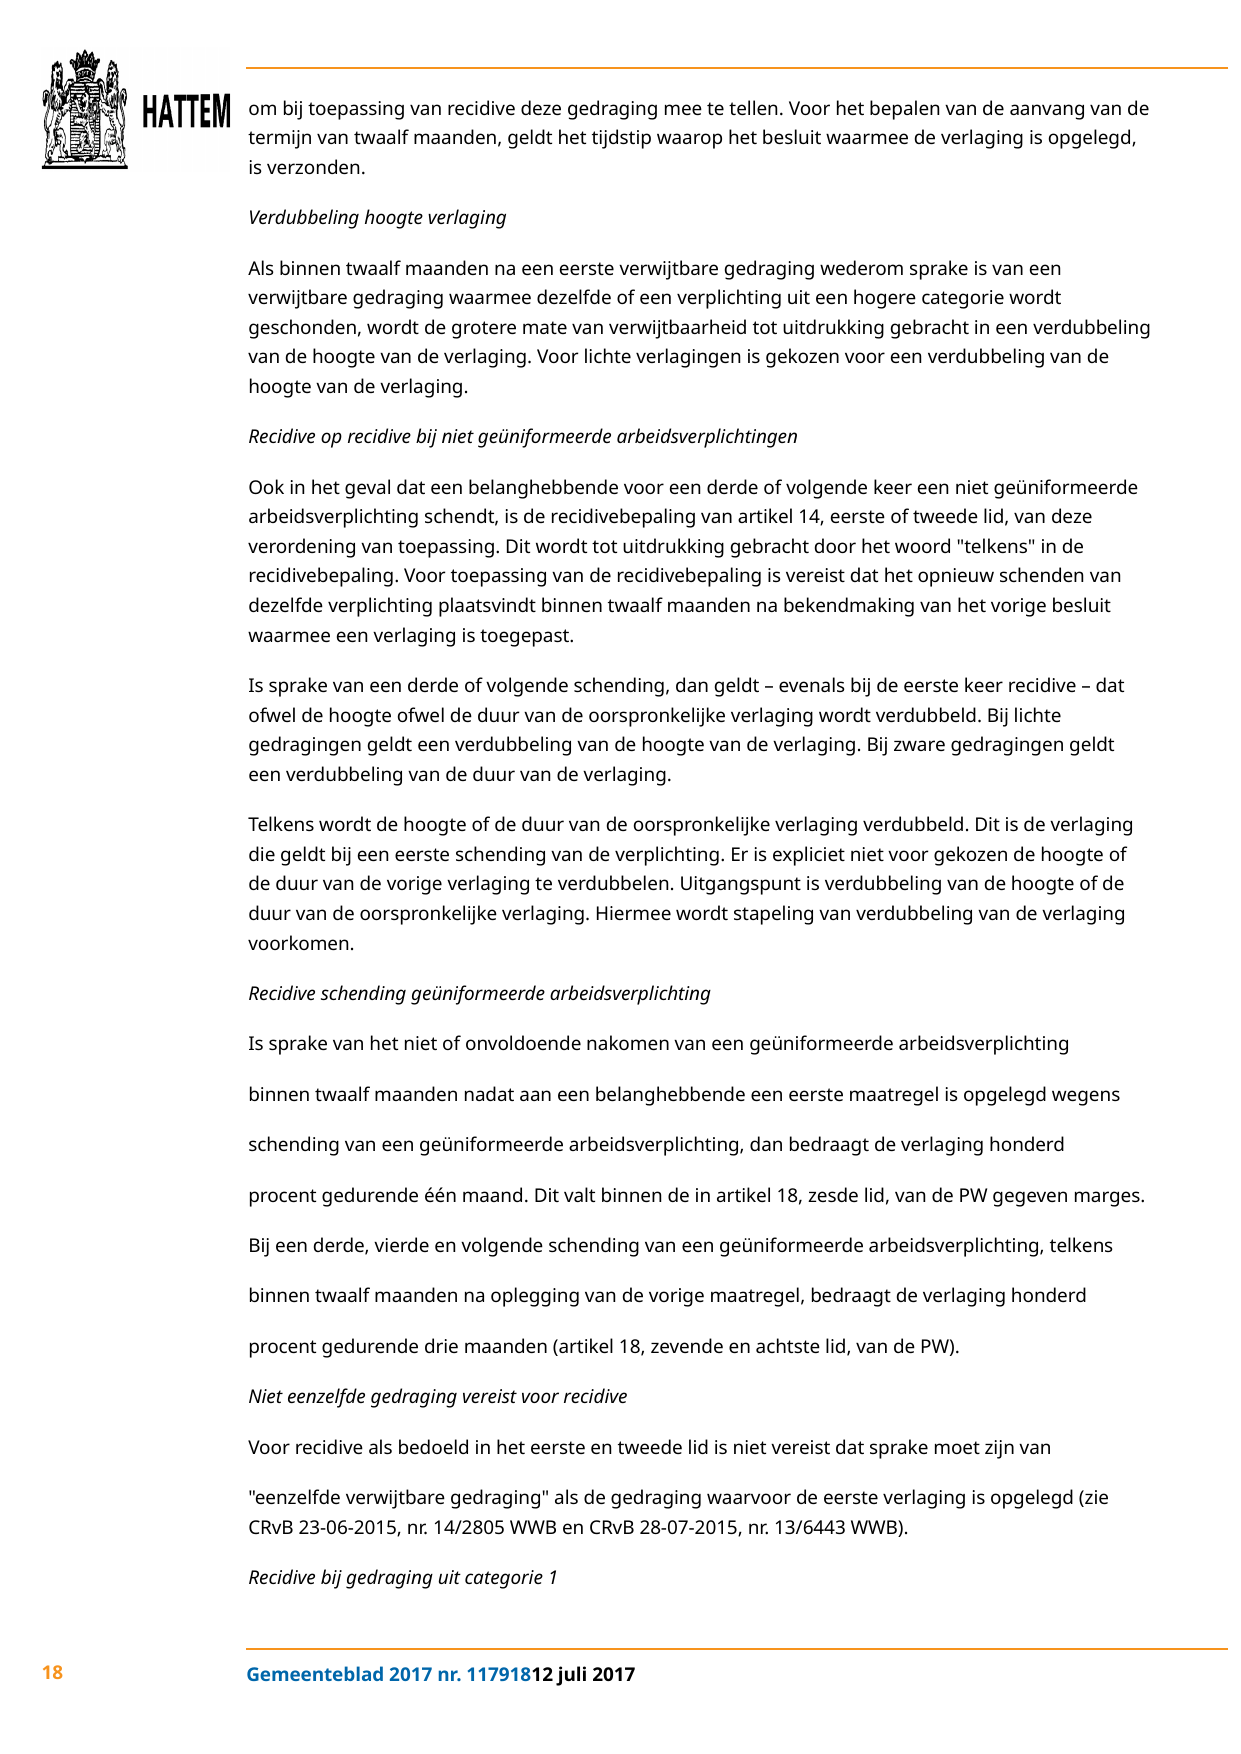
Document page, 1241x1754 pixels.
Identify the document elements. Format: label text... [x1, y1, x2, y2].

text binnen twaalf maanden nadat aan een belanghebbende een eerste maatregel is opgelegd wegens [248, 1081, 1152, 1107]
text Telkens wordt de hoogte of de duur van de oorspronkelijke verlaging verdubbeld. Dit is de verlaging die geldt bij een eerste schending van de verplichting. Er is expliciet niet voor gekozen de hoogte of de duur van de vorige verlaging te verdubbelen. Uitgangspunt is verdubbeling van de hoogte of de duur van de oorspronkelijke verlaging. Hiermee wordt stapeling van verdubbeling van de verlaging voorkomen. [248, 811, 1152, 956]
text Is sprake van het niet of onvoldoende nakomen van een geüniformeerde arbeidsverplichting [248, 1031, 1152, 1056]
text procent gedurende één maand. Dit valt binnen de in artikel 18, zesde lid, van de PW gegeven marges. [248, 1182, 1152, 1208]
text Niet eenzelfde gedraging vereist voor recidive [248, 1383, 1152, 1409]
text Bij een derde, vierde en volgende schending van een geüniformeerde arbeidsverplichting, telkens [248, 1232, 1152, 1258]
text Verdubbeling hoogte verlaging [248, 204, 1152, 230]
text Als binnen twaalf maanden na een eerste verwijtbare gedraging wederom sprake is van een verwijtbare gedraging waarmee dezelfde of een verplichting uit een hogere categorie wordt geschonden, wordt de grotere mate van verwijtbaarheid tot uitdrukking gebracht in een verdubbeling van de hoogte van de verlaging. Voor lichte verlagingen is gekozen voor een verdubbeling van de hoogte van de verlaging. [248, 255, 1152, 399]
text binnen twaalf maanden na oplegging van de vorige maatregel, bedraagt de verlaging honderd [248, 1283, 1152, 1308]
text Is sprake van een derde of volgende schending, dan geldt – evenals bij de eerste keer recidive – dat ofwel de hoogte ofwel de duur van de oorspronkelijke verlaging wordt verdubbeld. Bij lichte gedragingen geldt een verdubbeling van de hoogte van de verlaging. Bij zware gedragingen geldt een verdubbeling van de duur van de verlaging. [248, 672, 1152, 787]
text om bij toepassing van recidive deze gedraging mee te tellen. Voor het bepalen van de aanvang van de termijn van twaalf maanden, geldt het tijdstip waarop het besluit waarmee de verlaging is opgelegd, is verzonden. [248, 95, 1152, 180]
text Recidive op recidive bij niet geüniformeerde arbeidsverplichtingen [248, 423, 1152, 449]
picture [41, 47, 231, 172]
text Recidive bij gedraging uit categorie 1 [248, 1564, 1152, 1590]
text Recidive schending geüniformeerde arbeidsverplichting [248, 980, 1152, 1006]
text Ook in het geval dat een belanghebbende voor een derde of volgende keer een niet geüniformeerde arbeidsverplichting schendt, is de recidivebepaling van artikel 14, eerste of tweede lid, van deze verordening van toepassing. Dit wordt tot uitdrukking gebracht door het woord "telkens" in de recidivebepaling. Voor toepassing van de recidivebepaling is vereist dat het opnieuw schenden van dezelfde verplichting plaatsvindt binnen twaalf maanden na bekendmaking van het vorige besluit waarmee een verlaging is toegepast. [248, 474, 1152, 648]
text "eenzelfde verwijtbare gedraging" als de gedraging waarvoor de eerste verlaging is opgelegd (zie CRvB 23-06-2015, nr. 14/2805 WWB en CRvB 28-07-2015, nr. 13/6443 WWB). [248, 1484, 1152, 1540]
text schending van een geüniformeerde arbeidsverplichting, dan bedraagt de verlaging honderd [248, 1131, 1152, 1157]
text Voor recidive als bedoeld in het eerste en tweede lid is niet vereist dat sprake moet zijn van [248, 1434, 1152, 1460]
text procent gedurende drie maanden (artikel 18, zevende en achtste lid, van de PW). [248, 1333, 1152, 1359]
